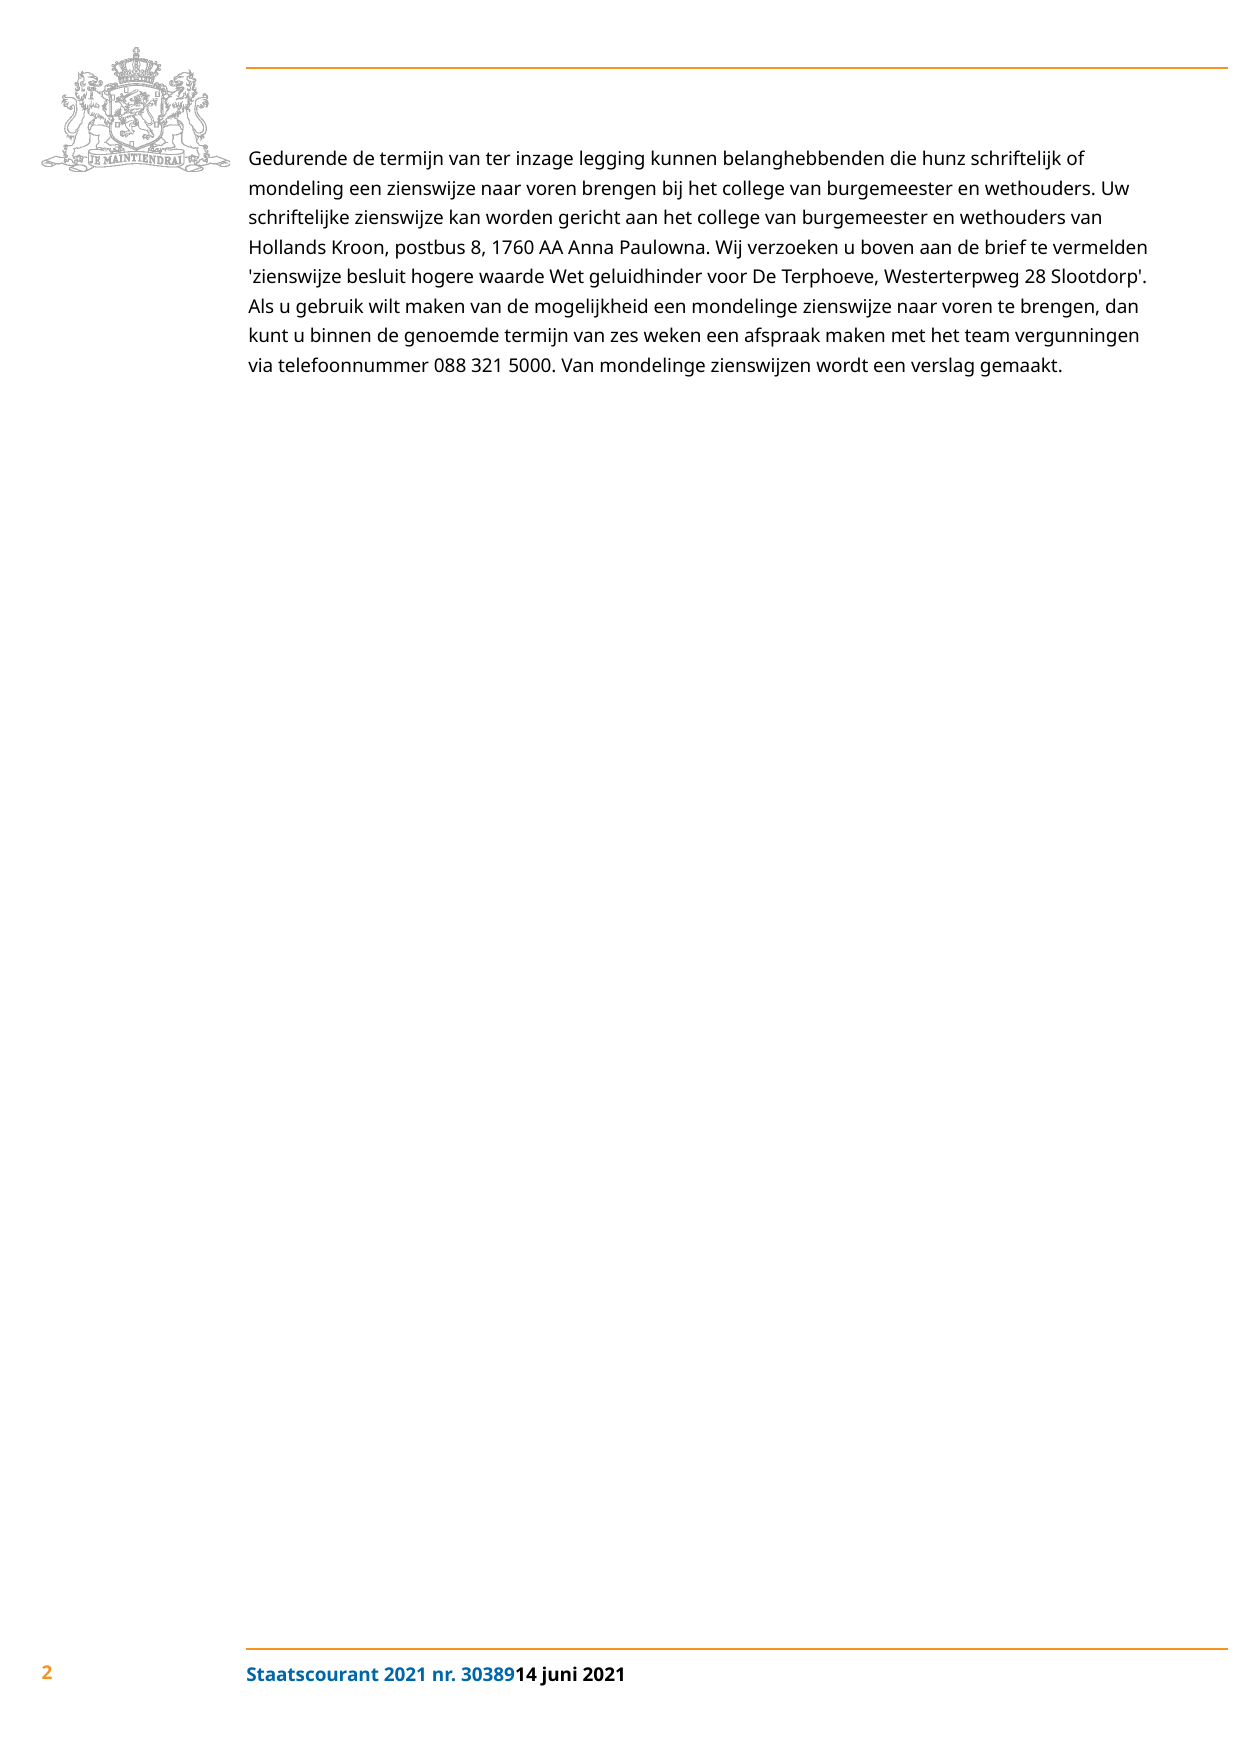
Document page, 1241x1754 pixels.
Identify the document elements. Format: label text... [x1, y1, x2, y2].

text Gedurende de termijn van ter inzage legging kunnen belanghebbenden die hunz schriftelijk of mondeling een zienswijze naar voren brengen bij het college van burgemeester en wethouders. Uw schriftelijke zienswijze kan worden gericht aan het college van burgemeester en wethouders van Hollands Kroon, postbus 8, 1760 AA Anna Paulowna. Wij verzoeken u boven aan de brief te vermelden 'zienswijze besluit hogere waarde Wet geluidhinder voor De Terphoeve, Westerterpweg 28 Slootdorp'. Als u gebruik wilt maken van de mogelijkheid een mondelinge zienswijze naar voren te brengen, dan kunt u binnen de genoemde termijn van zes weken een afspraak maken met het team vergunningen via telefoonnummer 088 321 5000. Van mondelinge zienswijzen wordt een verslag gemaakt. [248, 145, 1152, 378]
picture [41, 47, 231, 172]
